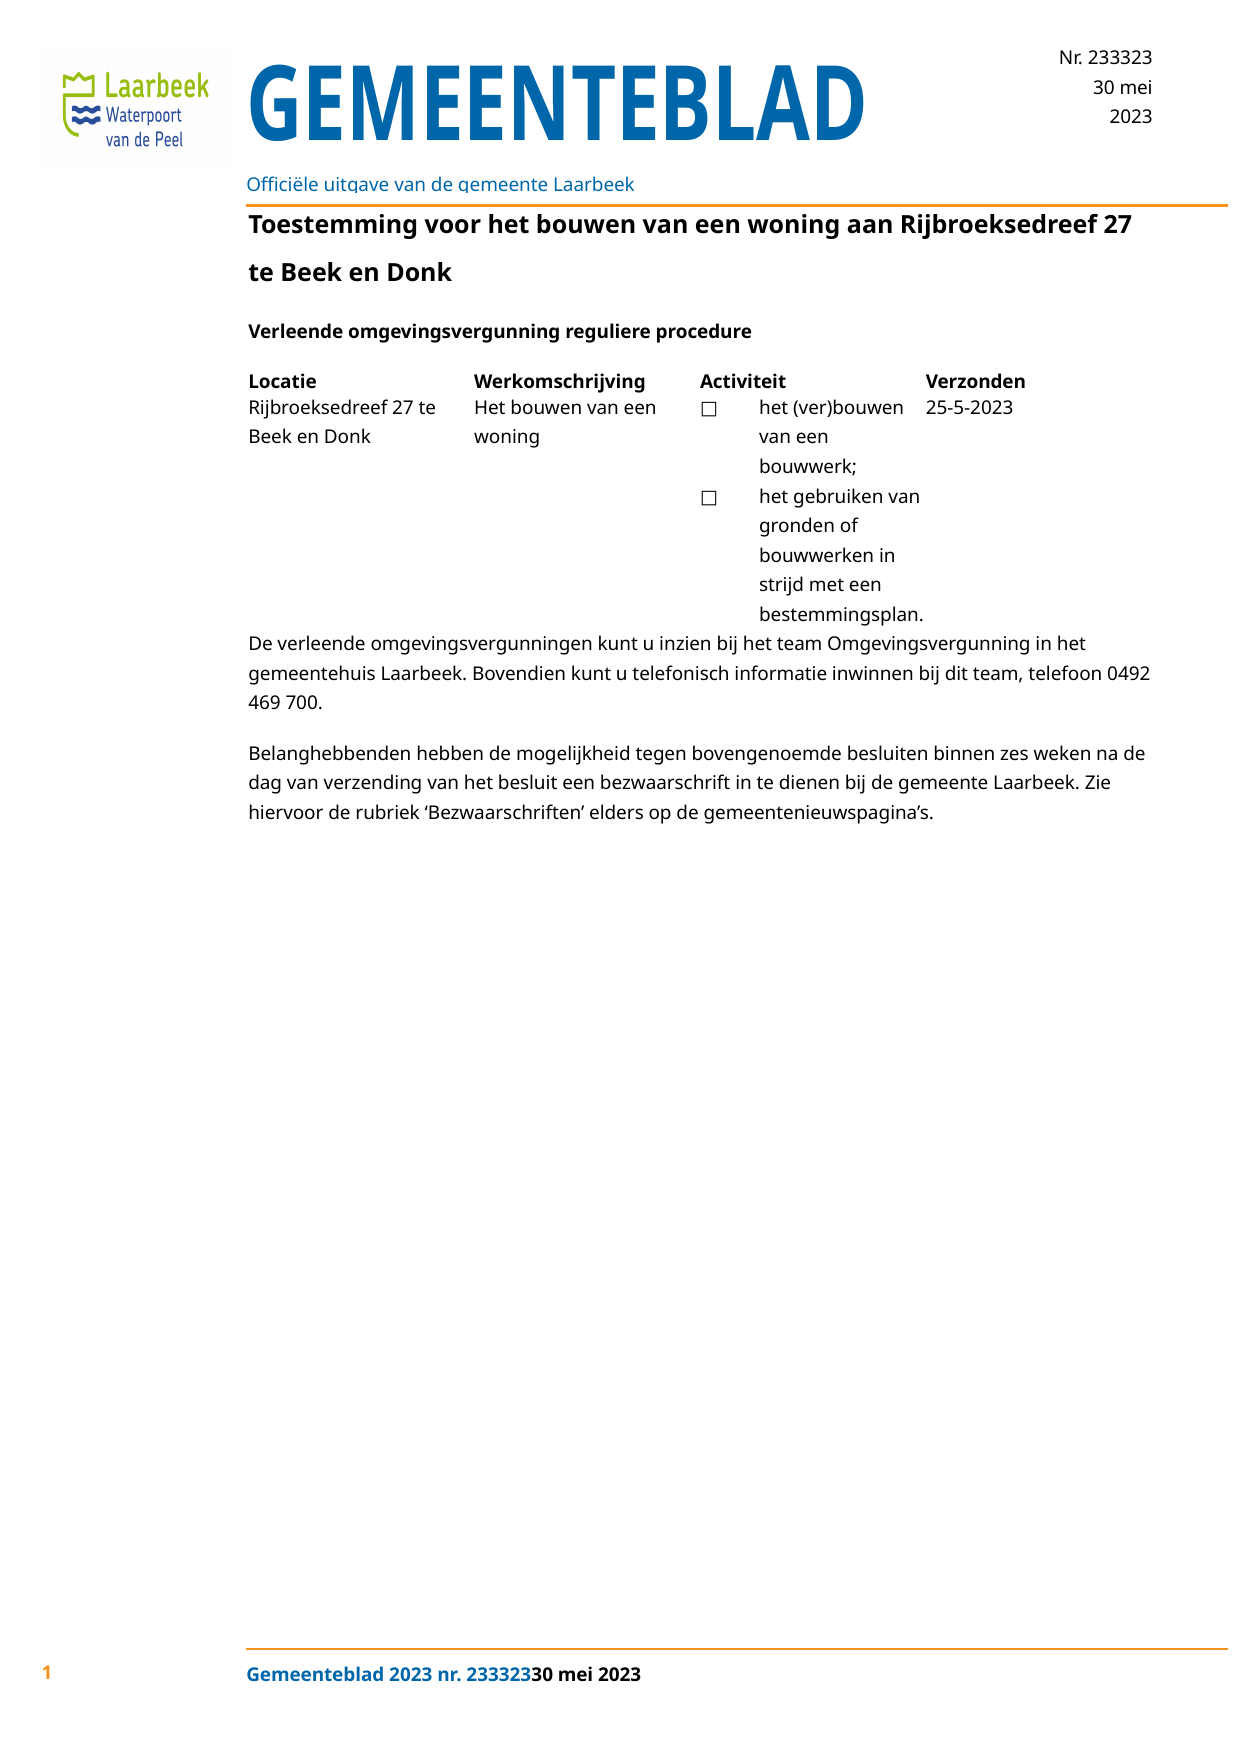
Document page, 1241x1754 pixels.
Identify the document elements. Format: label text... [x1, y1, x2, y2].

table_cell het (ver)bouwen van een bouwwerk; het gebruiken van gronden of bouwwerken in strijd met een bestemmingsplan. [700, 394, 926, 627]
table_header Activiteit [700, 369, 926, 394]
text De verleende omgevingsvergunningen kunt u inzien bij het team Omgevingsvergunning in het gemeentehuis Laarbeek. Bovendien kunt u telefonisch informatie inwinnen bij dit team, telefoon 0492 469 700. [248, 630, 1152, 715]
table_header Werkomschrijving [474, 369, 700, 394]
table_cell Het bouwen van een woning [474, 394, 700, 627]
table_header Verzonden [926, 369, 1152, 394]
picture [41, 47, 231, 172]
text Verleende omgevingsvergunning reguliere procedure [248, 318, 1152, 344]
table_cell 25-5-2023 [926, 394, 1152, 627]
table_header Locatie [248, 369, 474, 394]
table_cell Rijbroeksedreef 27 te Beek en Donk [248, 394, 474, 627]
text Belanghebbenden hebben de mogelijkheid tegen bovengenoemde besluiten binnen zes weken na de dag van verzending van het besluit een bezwaarschrift in te dienen bij de gemeente Laarbeek. Zie hiervoor de rubriek ‘Bezwaarschriften’ elders op de gemeentenieuwspagina’s. [248, 740, 1152, 825]
text Toestemming voor het bouwen van een woning aan Rijbroeksedreef 27 te Beek en Donk [248, 207, 1152, 288]
